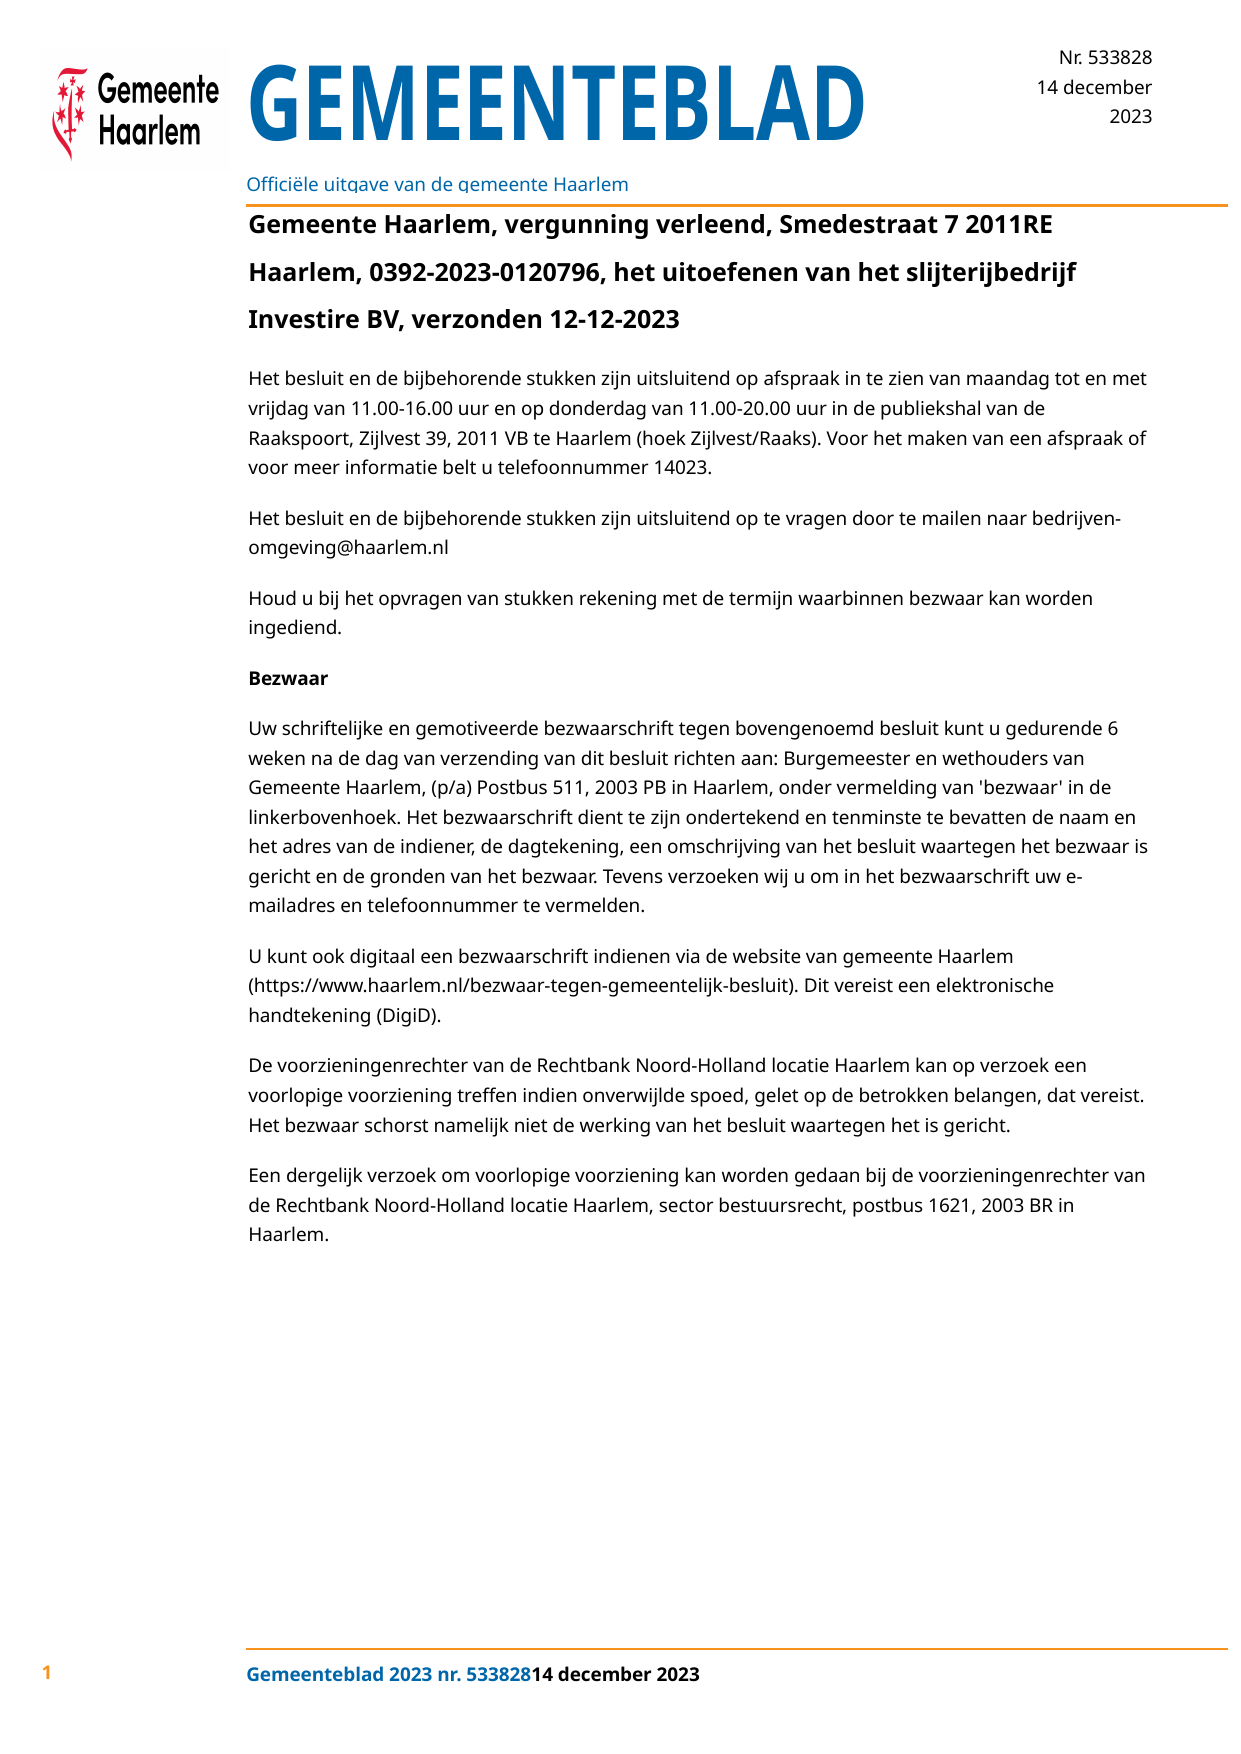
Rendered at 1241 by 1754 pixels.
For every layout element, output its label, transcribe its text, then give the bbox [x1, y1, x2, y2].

text Een dergelijk verzoek om voorlopige voorziening kan worden gedaan bij de voorzieningenrechter van de Rechtbank Noord-Holland locatie Haarlem, sector bestuursrecht, postbus 1621, 2003 BR in Haarlem. [248, 1162, 1152, 1247]
text Het besluit en de bijbehorende stukken zijn uitsluitend op afspraak in te zien van maandag tot en met vrijdag van 11.00-16.00 uur en op donderdag van 11.00-20.00 uur in de publiekshal van de Raakspoort, Zijlvest 39, 2011 VB te Haarlem (hoek Zijlvest/Raaks). Voor het maken van een afspraak of voor meer informatie belt u telefoonnummer 14023. [248, 366, 1152, 480]
text Gemeente Haarlem, vergunning verleend, Smedestraat 7 2011RE Haarlem, 0392-2023-0120796, het uitoefenen van het slijterijbedrijf Investire BV, verzonden 12-12-2023 [248, 207, 1152, 336]
picture [41, 47, 231, 172]
text Bezwaar [248, 665, 1152, 690]
text Houd u bij het opvragen van stukken rekening met de termijn waarbinnen bezwaar kan worden ingediend. [248, 585, 1152, 640]
text Uw schriftelijke en gemotiveerde bezwaarschrift tegen bovengenoemd besluit kunt u gedurende 6 weken na de dag van verzending van dit besluit richten aan: Burgemeester en wethouders van Gemeente Haarlem, (p/a) Postbus 511, 2003 PB in Haarlem, onder vermelding van 'bezwaar' in de linkerbovenhoek. Het bezwaarschrift dient te zijn ondertekend en tenminste te bevatten de naam en het adres van de indiener, de dagtekening, een omschrijving van het besluit waartegen het bezwaar is gericht en de gronden van het bezwaar. Tevens verzoeken wij u om in het bezwaarschrift uw e-mailadres en telefoonnummer te vermelden. [248, 715, 1152, 918]
text U kunt ook digitaal een bezwaarschrift indienen via de website van gemeente Haarlem (https://www.haarlem.nl/bezwaar-tegen-gemeentelijk-besluit). Dit vereist een elektronische handtekening (DigiD). [248, 943, 1152, 1028]
text De voorzieningenrechter van de Rechtbank Noord-Holland locatie Haarlem kan op verzoek een voorlopige voorziening treffen indien onverwijlde spoed, gelet op de betrokken belangen, dat vereist. Het bezwaar schorst namelijk niet de werking van het besluit waartegen het is gericht. [248, 1053, 1152, 1137]
text Het besluit en de bijbehorende stukken zijn uitsluitend op te vragen door te mailen naar bedrijven-omgeving@haarlem.nl [248, 505, 1152, 560]
